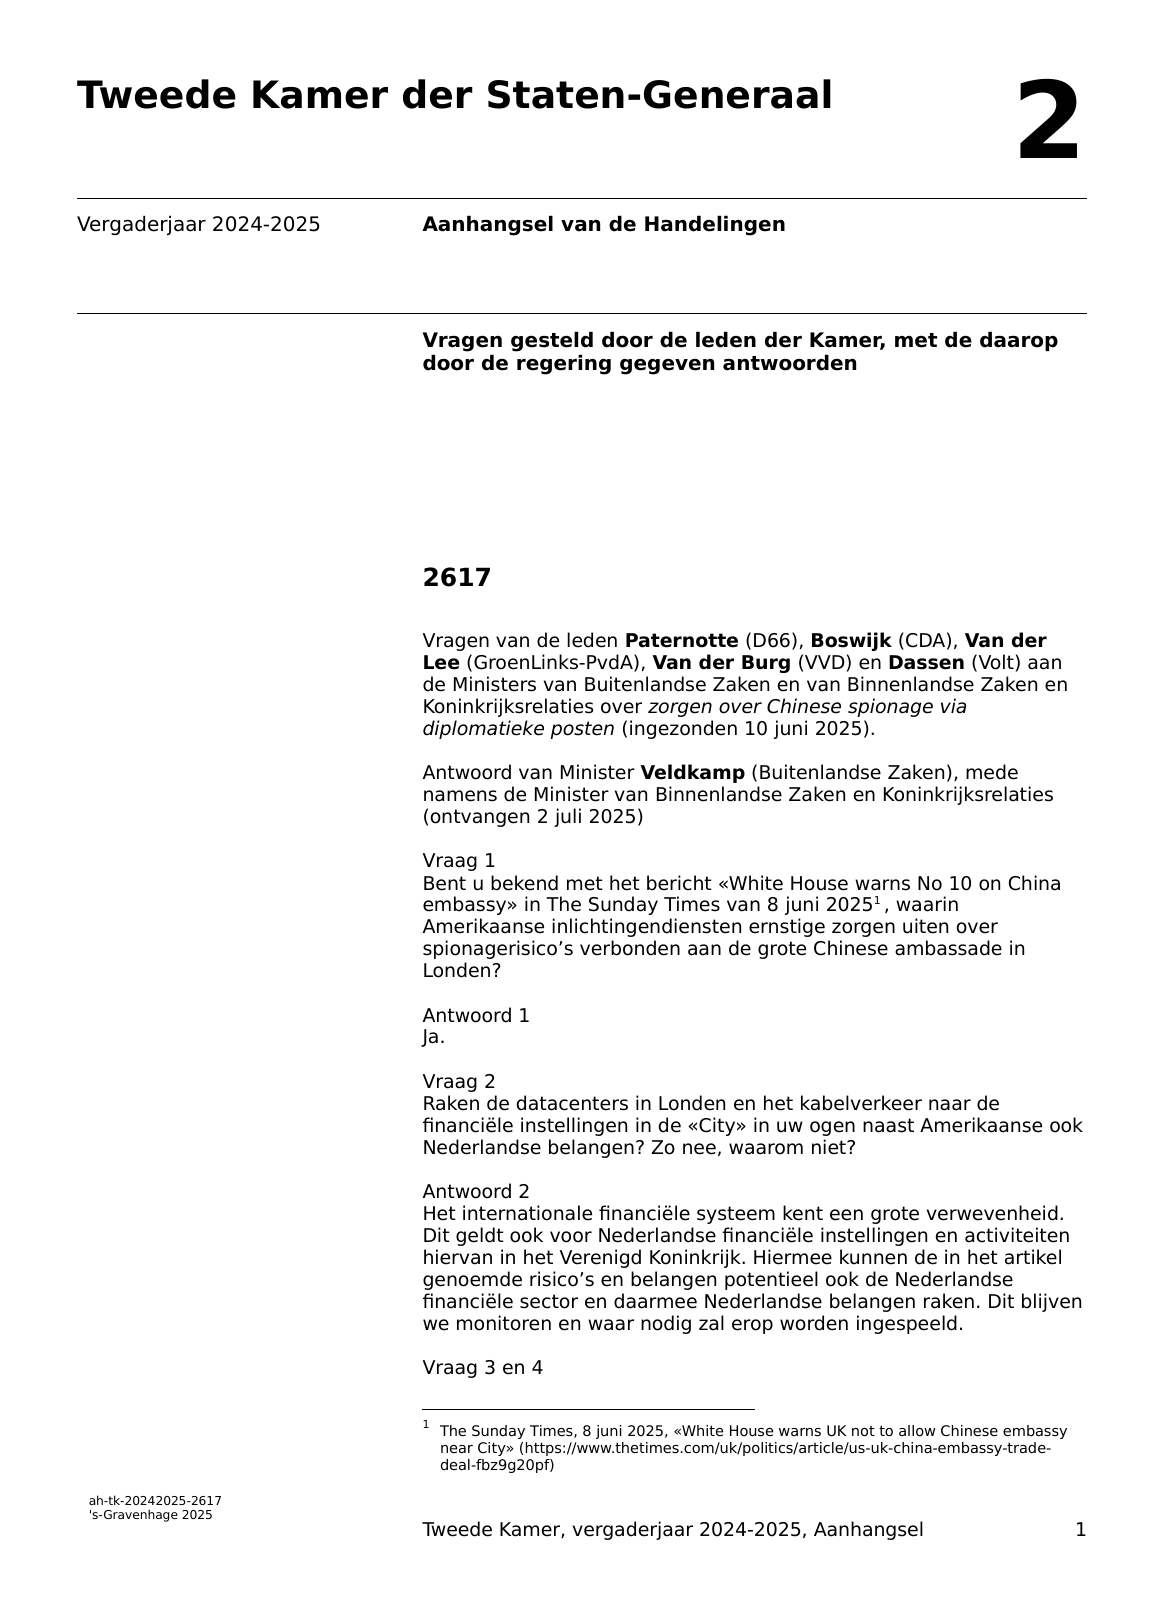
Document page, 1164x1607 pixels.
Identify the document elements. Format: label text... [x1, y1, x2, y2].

text Raken de datacenters in Londen en het kabelverkeer naar de financiële instellingen in de «City» in uw ogen naast Amerikaanse ook Nederlandse belangen? Zo nee, waarom niet? [422, 1093, 1087, 1158]
table_cell Vragen gesteld door de leden der Kamer, met de daarop door de regering gegeven antwoorden [422, 314, 1087, 375]
text Antwoord 1 [422, 1004, 1087, 1026]
text Vraag 3 en 4 [422, 1357, 1087, 1379]
text ah-tk-20242025-2617 [88, 1494, 323, 1508]
text Antwoord van Minister Veldkamp (Buitenlandse Zaken), mede namens de Minister van Binnenlandse Zaken en Koninkrijksrelaties (ontvangen 2 juli 2025) [422, 762, 1087, 828]
text Vragen van de leden Paternotte (D66), Boswijk (CDA), Van der Lee (GroenLinks-PvdA), Van der Burg (VVD) en Dassen (Volt) aan de Ministers van Buitenlandse Zaken en van Binnenlandse Zaken en Koninkrijksrelaties over zorgen over Chinese spionage via diplomatieke posten (ingezonden 10 juni 2025). [422, 630, 1087, 740]
table_cell Aanhangsel van de Handelingen [422, 199, 1087, 313]
text The Sunday Times, 8 juni 2025, «White House warns UK not to allow Chinese embassy near City» (https://www.thetimes.com/uk/politics/article/us-uk-china-embassy-trade-deal-fbz9g20pf) [422, 1418, 1087, 1474]
text 's-Gravenhage 2025 [88, 1508, 323, 1522]
table_header Tweede Kamer der Staten-Generaal [77, 59, 886, 198]
text Vraag 1 [422, 850, 1087, 872]
table_cell Vergaderjaar 2024-2025 [77, 199, 422, 313]
text Ja. [422, 1026, 1087, 1048]
table_cell [77, 314, 422, 375]
text Vraag 2 [422, 1071, 1087, 1093]
text Het internationale financiële systeem kent een grote verwevenheid. Dit geldt ook voor Nederlandse financiële instellingen en activiteiten hiervan in het Verenigd Koninkrijk. Hiermee kunnen de in het artikel genoemde risico’s en belangen potentieel ook de Nederlandse financiële sector en daarmee Nederlandse belangen raken. Dit blijven we monitoren en waar nodig zal erop worden ingespeeld. [422, 1203, 1087, 1334]
text Bent u bekend met het bericht «White House warns No 10 on China embassy» in The Sunday Times van 8 juni 2025, waarin Amerikaanse inlichtingendiensten ernstige zorgen uiten over spionagerisico’s verbonden aan de grote Chinese ambassade in Londen? [422, 872, 1087, 982]
text Antwoord 2 [422, 1181, 1087, 1203]
text 2617 [422, 563, 1087, 592]
table_header 2 [886, 59, 1087, 198]
